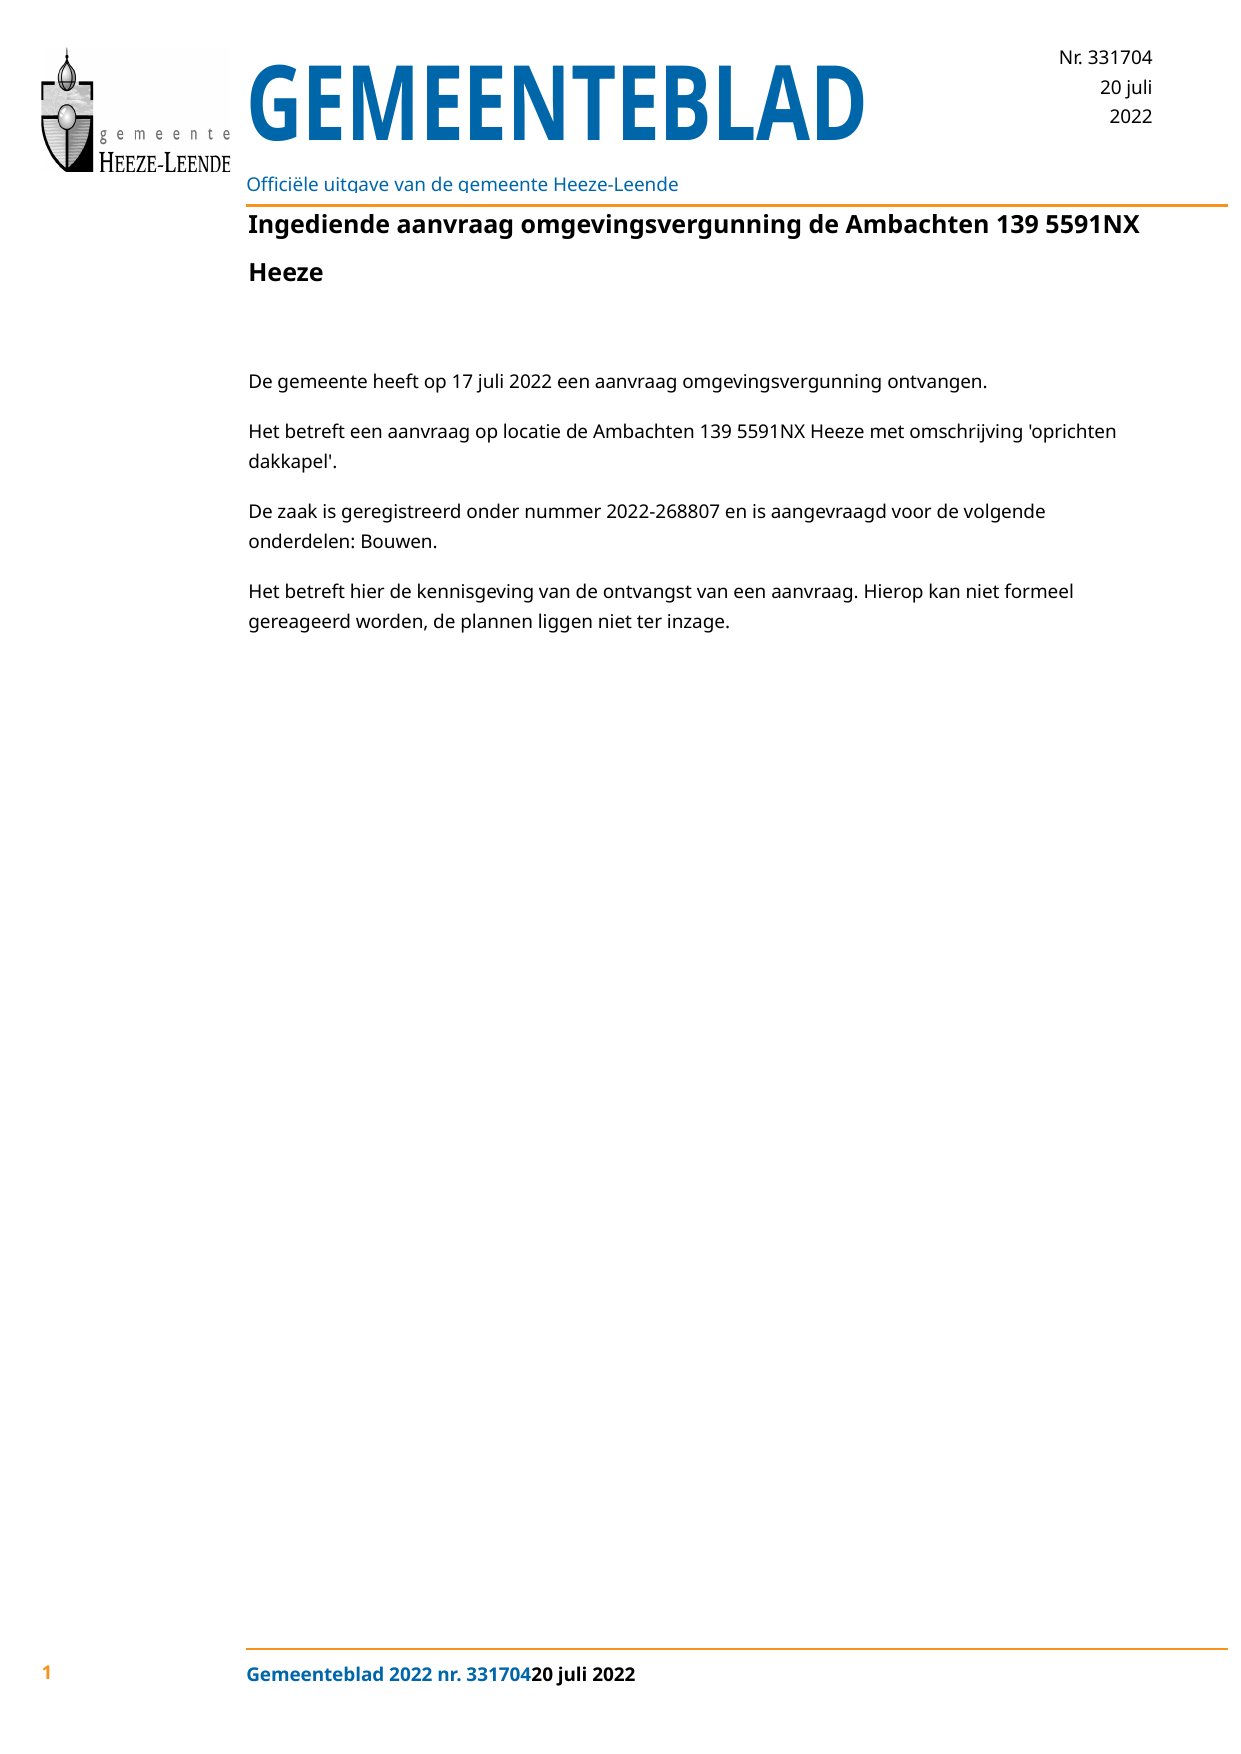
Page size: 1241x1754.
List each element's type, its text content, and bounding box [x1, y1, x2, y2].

text De gemeente heeft op 17 juli 2022 een aanvraag omgevingsvergunning ontvangen. [248, 368, 1152, 394]
text Het betreft een aanvraag op locatie de Ambachten 139 5591NX Heeze met omschrijving 'oprichten dakkapel'. [248, 419, 1152, 474]
picture [41, 47, 231, 172]
text Ingediende aanvraag omgevingsvergunning de Ambachten 139 5591NX Heeze [248, 207, 1152, 288]
text De zaak is geregistreerd onder nummer 2022-268807 en is aangevraagd voor de volgende onderdelen: Bouwen. [248, 499, 1152, 554]
text Het betreft hier de kennisgeving van de ontvangst van een aanvraag. Hierop kan niet formeel gereageerd worden, de plannen liggen niet ter inzage. [248, 579, 1152, 634]
